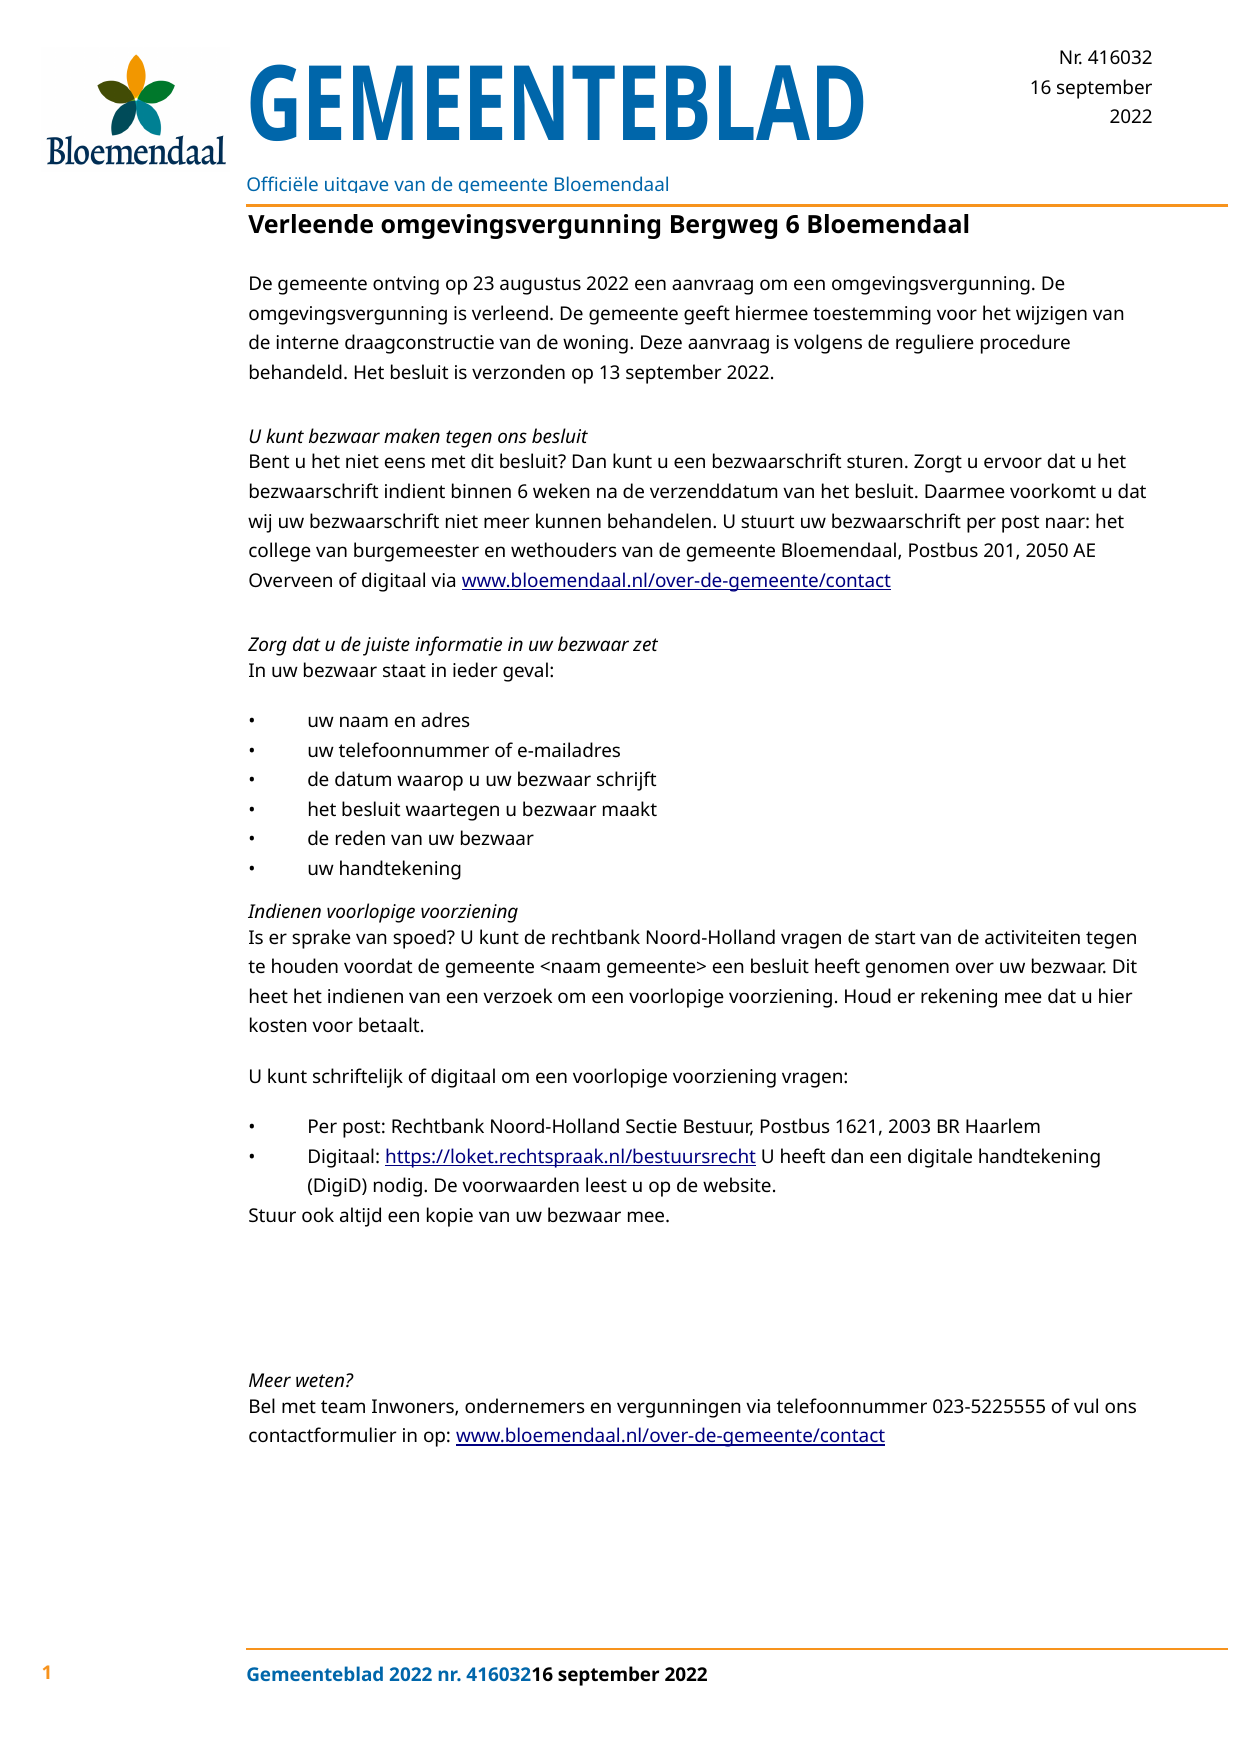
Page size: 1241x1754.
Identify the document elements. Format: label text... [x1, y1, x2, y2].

text Meer weten? [248, 1367, 1152, 1393]
list het besluit waartegen u bezwaar maakt [248, 796, 1152, 822]
text Indienen voorlopige voorziening [248, 898, 1152, 924]
text In uw bezwaar staat in ieder geval: [248, 657, 1152, 682]
list uw handtekening [248, 855, 1152, 881]
list uw naam en adres [248, 707, 1152, 733]
text Bent u het niet eens met dit besluit? Dan kunt u een bezwaarschrift sturen. Zorgt u ervoor dat u het bezwaarschrift indient binnen 6 weken na de verzenddatum van het besluit. Daarmee voorkomt u dat wij uw bezwaarschrift niet meer kunnen behandelen. U stuurt uw bezwaarschrift per post naar: het college van burgemeester en wethouders van de gemeente Bloemendaal, Postbus 201, 2050 AE Overveen of digitaal via www.bloemendaal.nl/over-de-gemeente/contact [248, 449, 1152, 593]
list de reden van uw bezwaar [248, 826, 1152, 851]
text Bel met team Inwoners, ondernemers en vergunningen via telefoonnummer 023-5225555 of vul ons contactformulier in op: www.bloemendaal.nl/over-de-gemeente/contact [248, 1393, 1152, 1448]
text De gemeente ontving op 23 augustus 2022 een aanvraag om een omgevingsvergunning. De omgevingsvergunning is verleend. De gemeente geeft hiermee toestemming voor het wijzigen van de interne draagconstructie van de woning. Deze aanvraag is volgens de reguliere procedure behandeld. Het besluit is verzonden op 13 september 2022. [248, 270, 1152, 385]
list de datum waarop u uw bezwaar schrijft [248, 766, 1152, 792]
list Per post: Rechtbank Noord-Holland Sectie Bestuur, Postbus 1621, 2003 BR Haarlem [248, 1113, 1152, 1139]
text U kunt bezwaar maken tegen ons besluit [248, 423, 1152, 449]
text Verleende omgevingsvergunning Bergweg 6 Bloemendaal [248, 207, 1152, 241]
text Is er sprake van spoed? U kunt de rechtbank Noord-Holland vragen de start van de activiteiten tegen te houden voordat de gemeente <naam gemeente> een besluit heeft genomen over uw bezwaar. Dit heet het indienen van een verzoek om een voorlopige voorziening. Houd er rekening mee dat u hier kosten voor betaalt. [248, 924, 1152, 1038]
text Stuur ook altijd een kopie van uw bezwaar mee. [248, 1202, 1152, 1228]
list uw telefoonnummer of e-mailadres [248, 737, 1152, 762]
text U kunt schriftelijk of digitaal om een voorlopige voorziening vragen: [248, 1063, 1152, 1089]
text Zorg dat u de juiste informatie in uw bezwaar zet [248, 631, 1152, 657]
list Digitaal: https://loket.rechtspraak.nl/bestuursrecht U heeft dan een digitale handtekening (DigiD) nodig. De voorwaarden leest u op de website. [248, 1143, 1152, 1198]
picture [41, 47, 231, 172]
